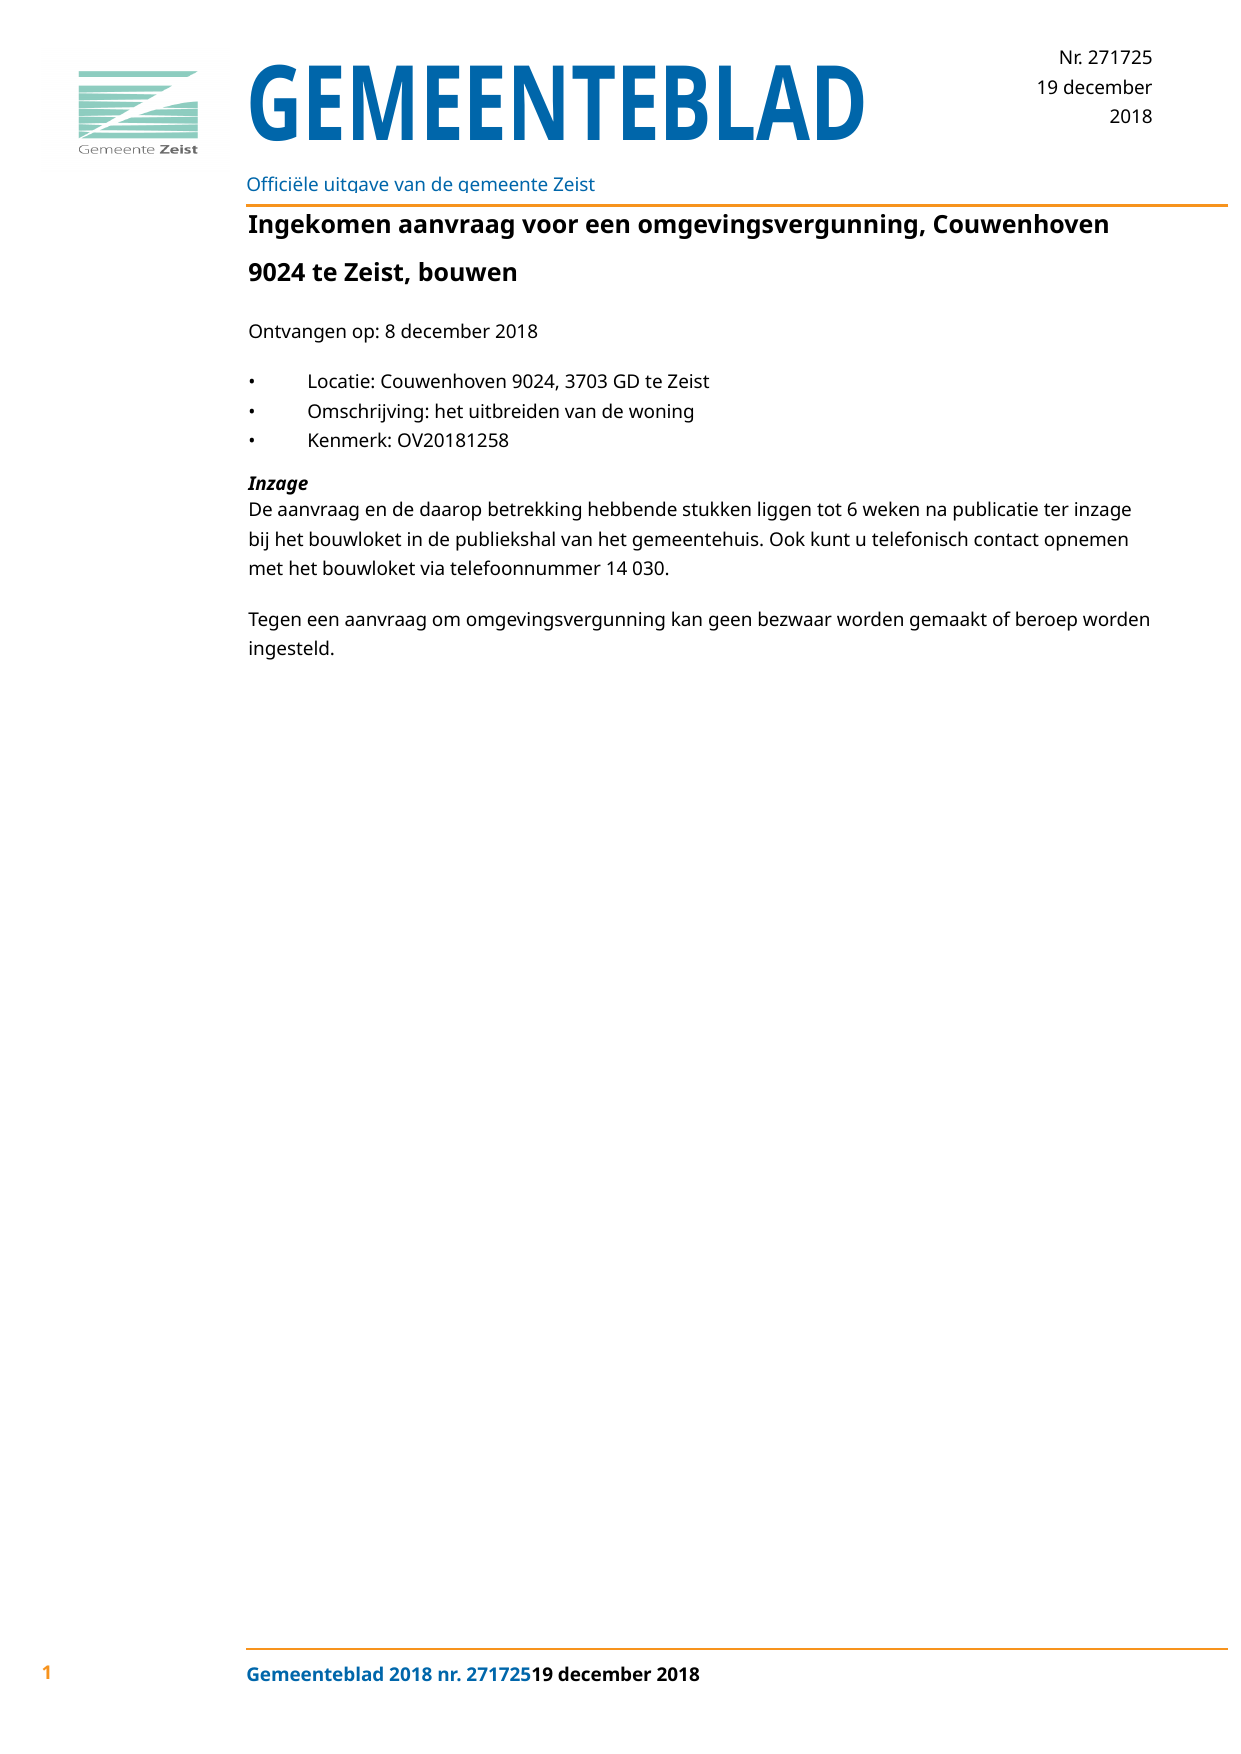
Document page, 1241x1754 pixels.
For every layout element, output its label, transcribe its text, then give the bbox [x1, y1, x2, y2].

text Tegen een aanvraag om omgevingsvergunning kan geen bezwaar worden gemaakt of beroep worden ingesteld. [248, 606, 1152, 661]
text Inzage [248, 471, 1152, 496]
text De aanvraag en de daarop betrekking hebbende stukken liggen tot 6 weken na publicatie ter inzage bij het bouwloket in de publiekshal van het gemeentehuis. Ook kunt u telefonisch contact opnemen met het bouwloket via telefoonnummer 14 030. [248, 496, 1152, 581]
picture [41, 47, 231, 172]
list Kenmerk: OV20181258 [248, 427, 1152, 453]
list Locatie: Couwenhoven 9024, 3703 GD te Zeist [248, 368, 1152, 394]
text Ontvangen op: 8 december 2018 [248, 318, 1152, 344]
text Ingekomen aanvraag voor een omgevingsvergunning, Couwenhoven 9024 te Zeist, bouwen [248, 207, 1152, 288]
list Omschrijving: het uitbreiden van de woning [248, 398, 1152, 424]
